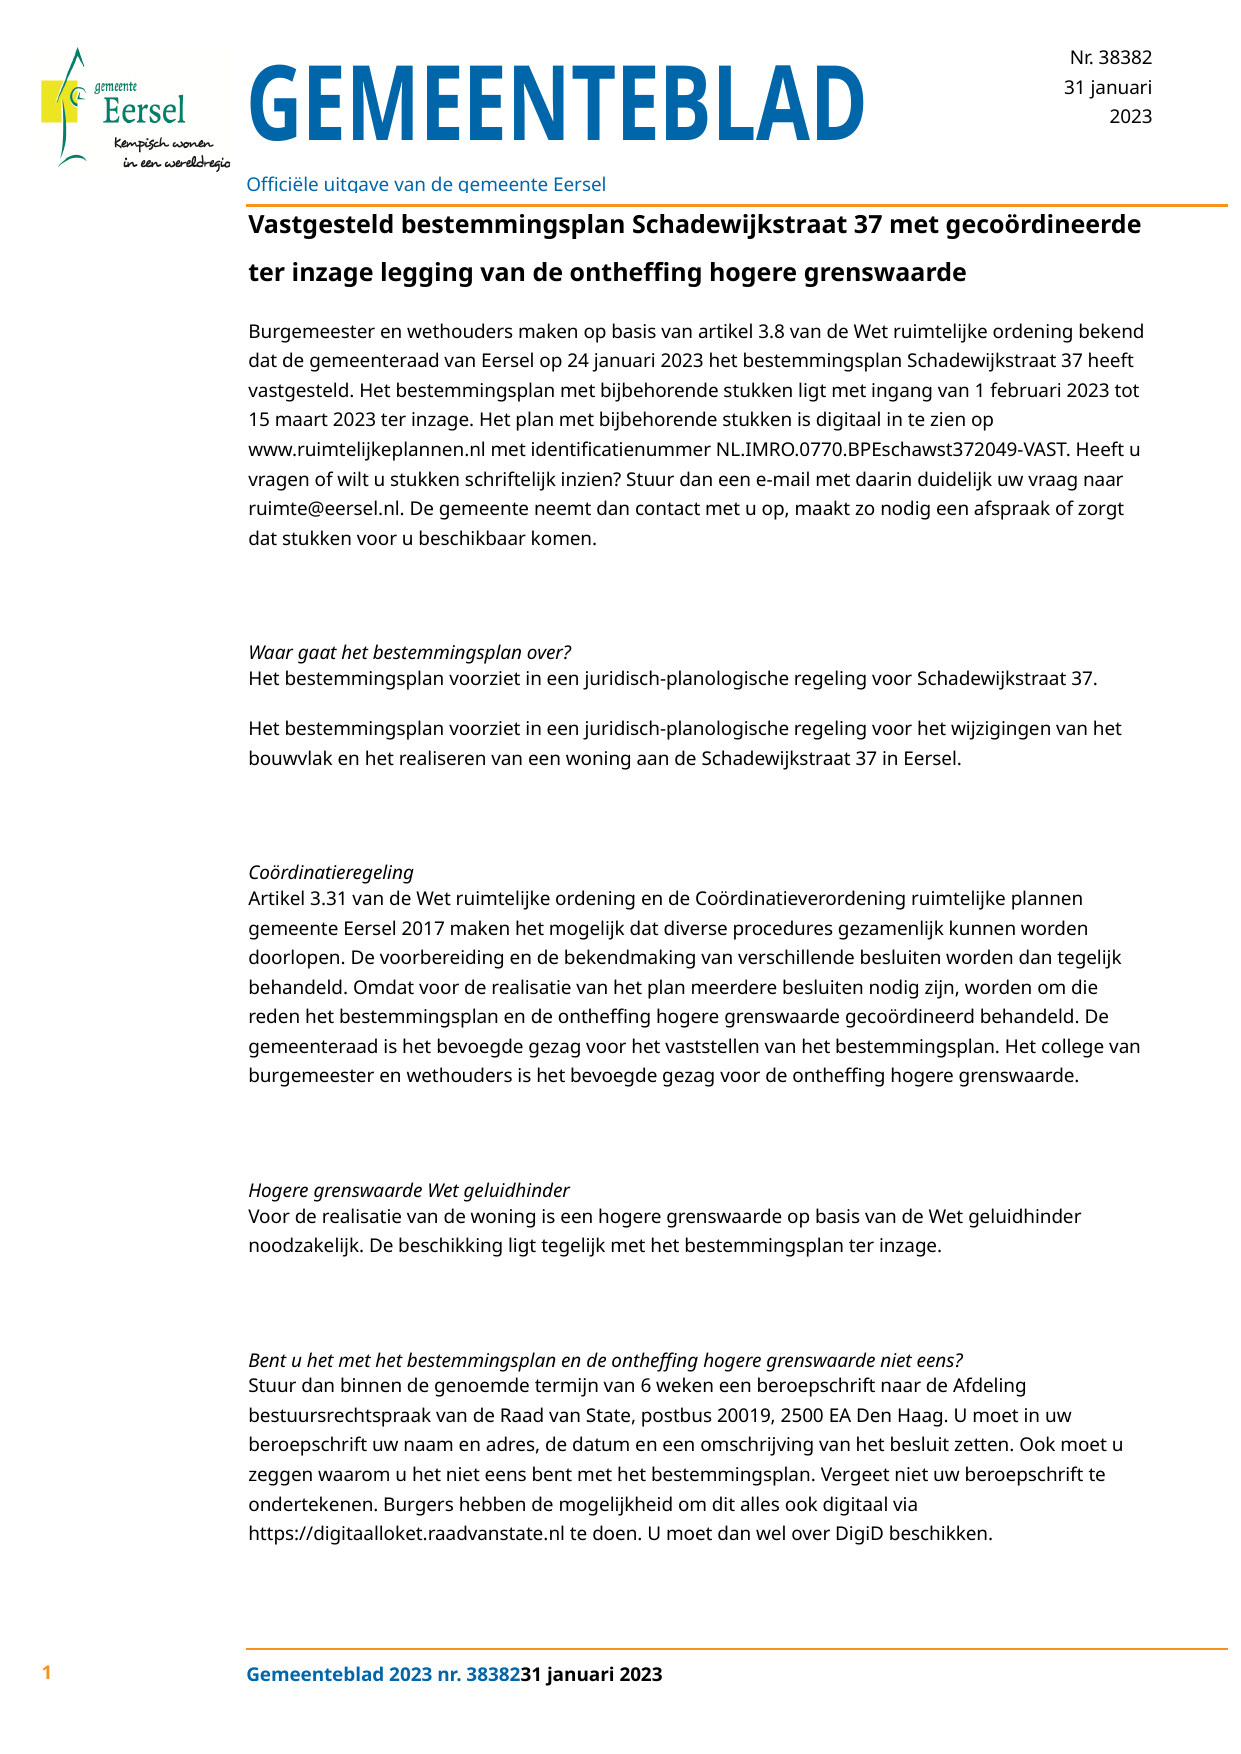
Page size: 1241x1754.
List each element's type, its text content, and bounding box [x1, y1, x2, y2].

text Waar gaat het bestemmingsplan over? [248, 639, 1152, 665]
text Het bestemmingsplan voorziet in een juridisch-planologische regeling voor Schadewijkstraat 37. [248, 665, 1152, 691]
text Stuur dan binnen de genoemde termijn van 6 weken een beroepschrift naar de Afdeling bestuursrechtspraak van de Raad van State, postbus 20019, 2500 EA Den Haag. U moet in uw beroepschrift uw naam en adres, de datum en een omschrijving van het besluit zetten. Ook moet u zeggen waarom u het niet eens bent met het bestemmingsplan. Vergeet niet uw beroepschrift te ondertekenen. Burgers hebben de mogelijkheid om dit alles ook digitaal via https://digitaalloket.raadvanstate.nl te doen. U moet dan wel over DigiD beschikken. [248, 1372, 1152, 1546]
text Het bestemmingsplan voorziet in een juridisch-planologische regeling voor het wijzigingen van het bouwvlak en het realiseren van een woning aan de Schadewijkstraat 37 in Eersel. [248, 716, 1152, 771]
text Bent u het met het bestemmingsplan en de ontheffing hogere grenswaarde niet eens? [248, 1347, 1152, 1372]
picture [41, 47, 231, 172]
text Voor de realisatie van de woning is een hogere grenswaarde op basis van de Wet geluidhinder noodzakelijk. De beschikking ligt tegelijk met het bestemmingsplan ter inzage. [248, 1203, 1152, 1258]
text Coördinatieregeling [248, 859, 1152, 885]
text Hogere grenswaarde Wet geluidhinder [248, 1177, 1152, 1203]
text Burgemeester en wethouders maken op basis van artikel 3.8 van de Wet ruimtelijke ordening bekend dat de gemeenteraad van Eersel op 24 januari 2023 het bestemmingsplan Schadewijkstraat 37 heeft vastgesteld. Het bestemmingsplan met bijbehorende stukken ligt met ingang van 1 februari 2023 tot 15 maart 2023 ter inzage. Het plan met bijbehorende stukken is digitaal in te zien op www.ruimtelijkeplannen.nl met identificatienummer NL.IMRO.0770.BPEschawst372049-VAST. Heeft u vragen of wilt u stukken schriftelijk inzien? Stuur dan een e-mail met daarin duidelijk uw vraag naar ruimte@eersel.nl. De gemeente neemt dan contact met u op, maakt zo nodig een afspraak of zorgt dat stukken voor u beschikbaar komen. [248, 318, 1152, 551]
text Artikel 3.31 van de Wet ruimtelijke ordening en de Coördinatieverordening ruimtelijke plannen gemeente Eersel 2017 maken het mogelijk dat diverse procedures gezamenlijk kunnen worden doorlopen. De voorbereiding en de bekendmaking van verschillende besluiten worden dan tegelijk behandeld. Omdat voor de realisatie van het plan meerdere besluiten nodig zijn, worden om die reden het bestemmingsplan en de ontheffing hogere grenswaarde gecoördineerd behandeld. De gemeenteraad is het bevoegde gezag voor het vaststellen van het bestemmingsplan. Het college van burgemeester en wethouders is het bevoegde gezag voor de ontheffing hogere grenswaarde. [248, 885, 1152, 1088]
text Vastgesteld bestemmingsplan Schadewijkstraat 37 met gecoördineerde ter inzage legging van de ontheffing hogere grenswaarde [248, 207, 1152, 288]
